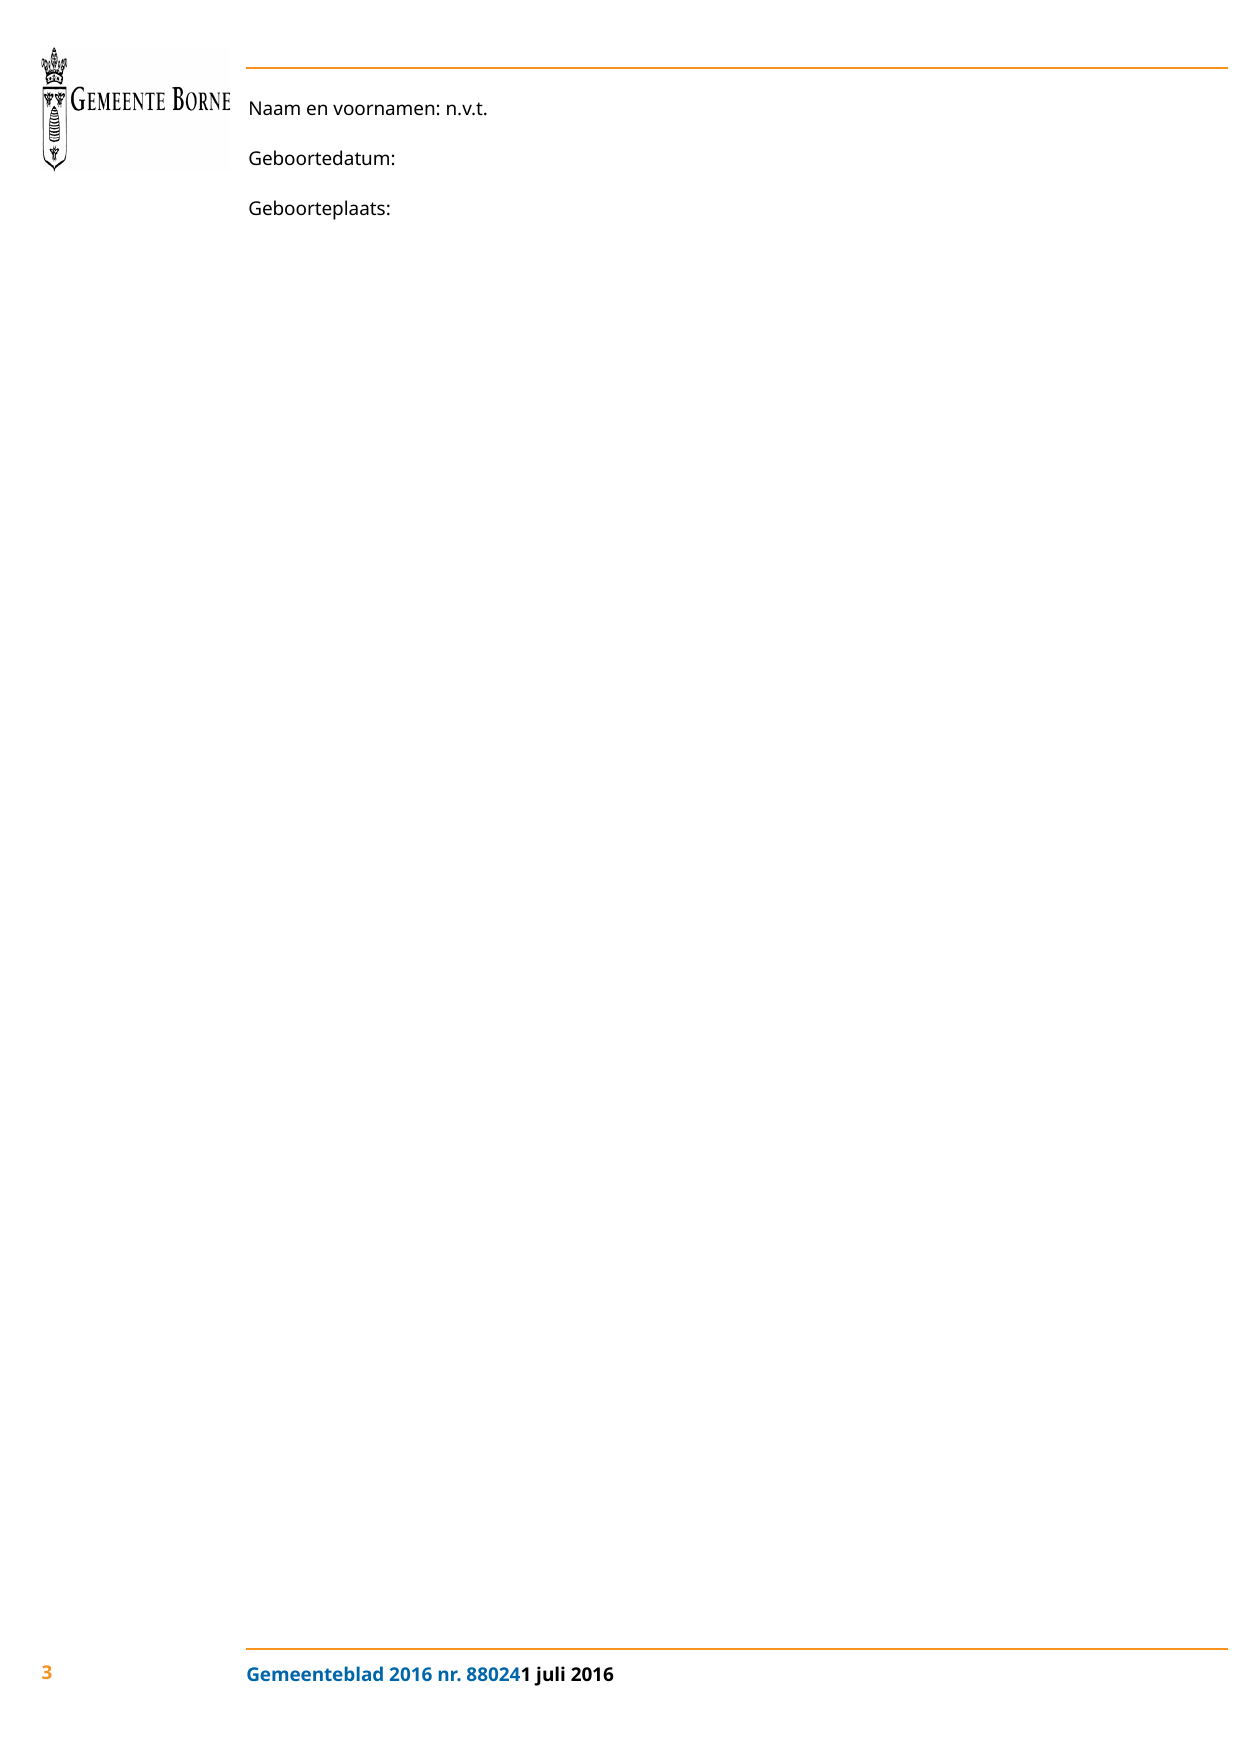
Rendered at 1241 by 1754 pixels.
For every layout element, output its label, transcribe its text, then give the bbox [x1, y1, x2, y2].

text Naam en voornamen: n.v.t. [248, 95, 1152, 121]
text Geboorteplaats: [248, 196, 1152, 221]
text Geboortedatum: [248, 145, 1152, 171]
picture [41, 47, 231, 172]
